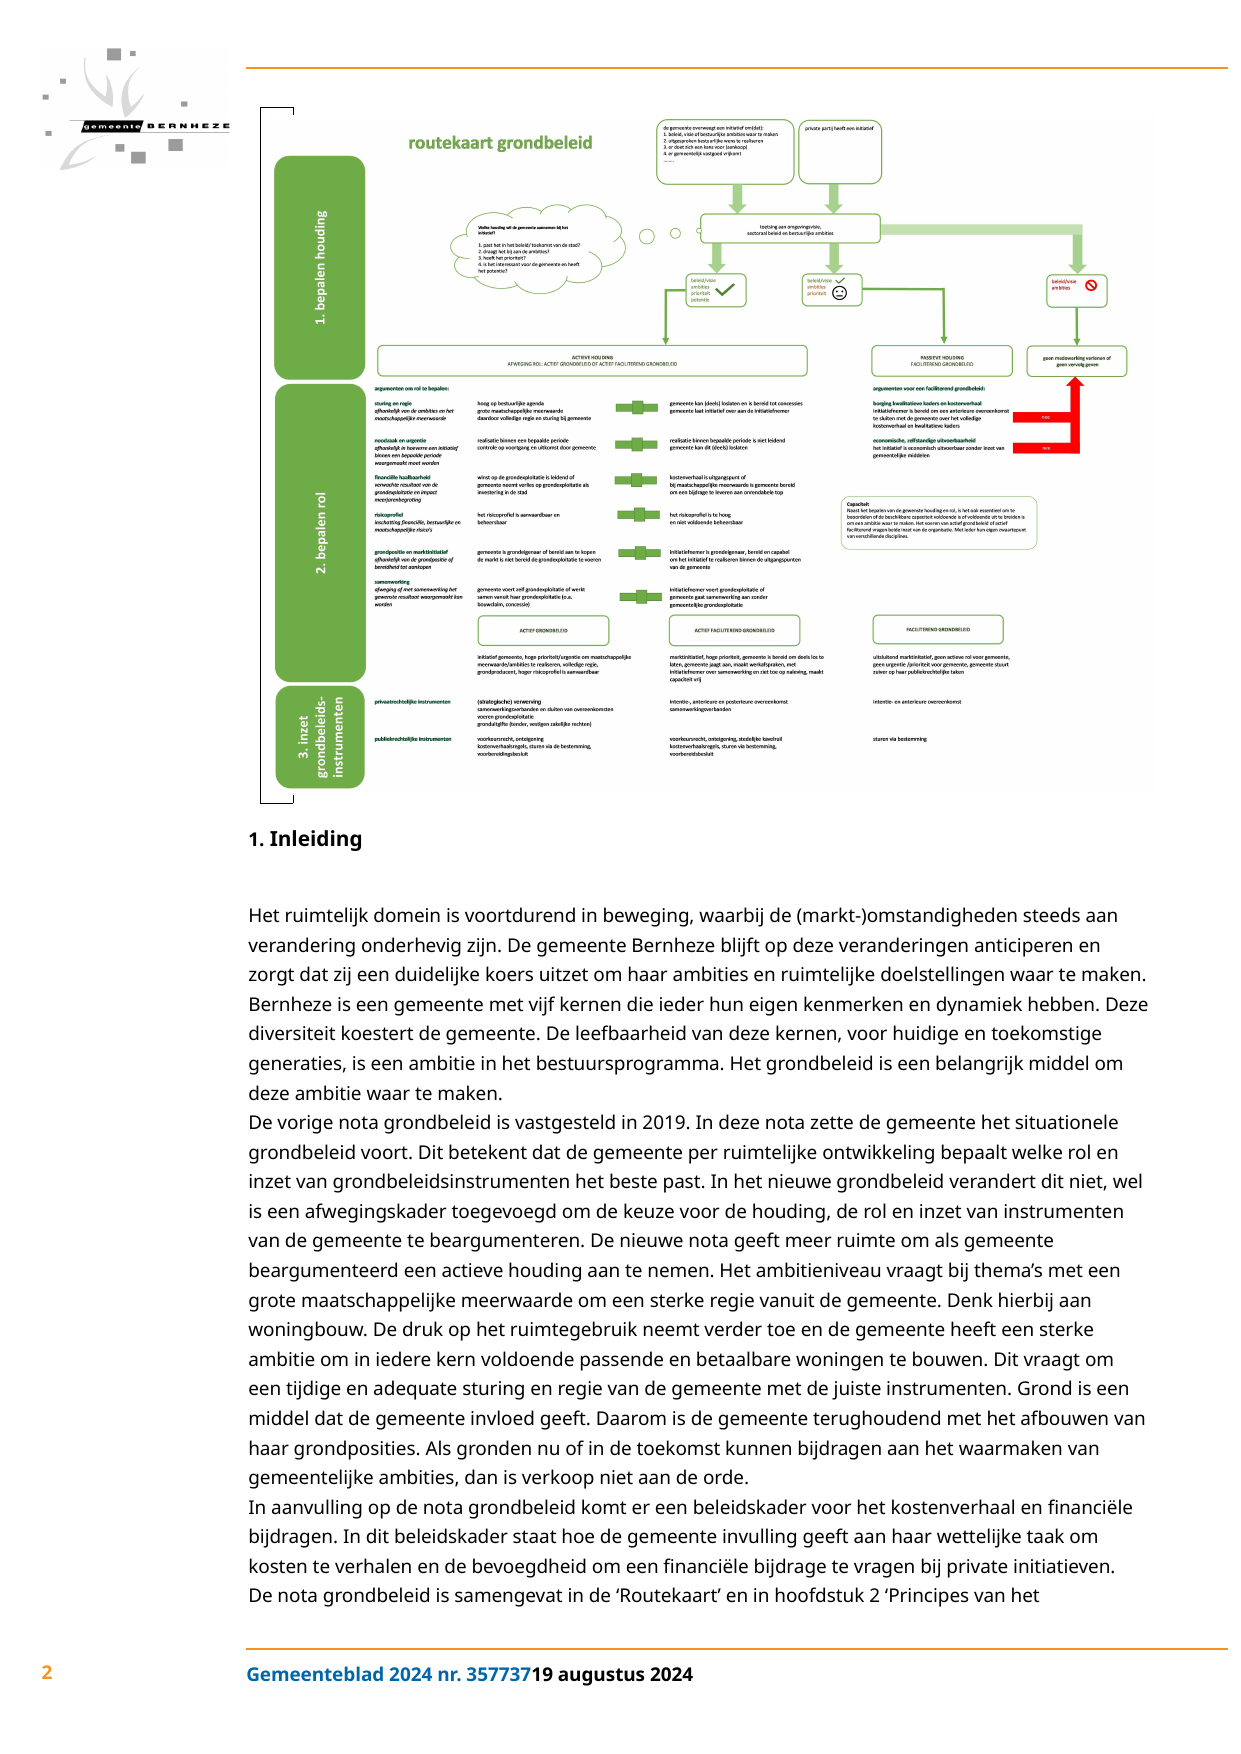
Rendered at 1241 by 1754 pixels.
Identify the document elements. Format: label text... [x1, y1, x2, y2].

text De nota grondbeleid is samengevat in de ‘Routekaart’ en in hoofdstuk 2 ‘Principes van het [248, 1583, 1152, 1608]
text In aanvulling op de nota grondbeleid komt er een beleidskader voor het kostenverhaal en financiële bijdragen. In dit beleidskader staat hoe de gemeente invulling geeft aan haar wettelijke taak om kosten te verhalen en de bevoegdheid om een financiële bijdrage te vragen bij private initiatieven. [248, 1494, 1152, 1579]
text Het ruimtelijk domein is voortdurend in beweging, waarbij de (markt-)omstandigheden steeds aan verandering onderhevig zijn. De gemeente Bernheze blijft op deze veranderingen anticiperen en zorgt dat zij een duidelijke koers uitzet om haar ambities en ruimtelijke doelstellingen waar te maken. Bernheze is een gemeente met vijf kernen die ieder hun eigen kenmerken en dynamiek hebben. Deze diversiteit koestert de gemeente. De leefbaarheid van deze kernen, voor huidige en toekomstige generaties, is een ambitie in het bestuursprogramma. Het grondbeleid is een belangrijk middel om deze ambitie waar te maken. [248, 902, 1152, 1105]
picture [268, 115, 1155, 795]
text De vorige nota grondbeleid is vastgesteld in 2019. In deze nota zette de gemeente het situationele grondbeleid voort. Dit betekent dat de gemeente per ruimtelijke ontwikkeling bepaalt welke rol en inzet van grondbeleidsinstrumenten het beste past. In het nieuwe grondbeleid verandert dit niet, wel is een afwegingskader toegevoegd om de keuze voor de houding, de rol en inzet van instrumenten van de gemeente te beargumenteren. De nieuwe nota geeft meer ruimte om als gemeente beargumenteerd een actieve houding aan te nemen. Het ambitieniveau vraagt bij thema’s met een grote maatschappelijke meerwaarde om een sterke regie vanuit de gemeente. Denk hierbij aan woningbouw. De druk op het ruimtegebruik neemt verder toe en de gemeente heeft een sterke ambitie om in iedere kern voldoende passende en betaalbare woningen te bouwen. Dit vraagt om een tijdige en adequate sturing en regie van de gemeente met de juiste instrumenten. Grond is een middel dat de gemeente invloed geeft. Daarom is de gemeente terughoudend met het afbouwen van haar grondposities. Als gronden nu of in de toekomst kunnen bijdragen aan het waarmaken van gemeentelijke ambities, dan is verkoop niet aan de orde. [248, 1109, 1152, 1490]
text 1. Inleiding [248, 824, 1152, 853]
picture [41, 47, 231, 172]
